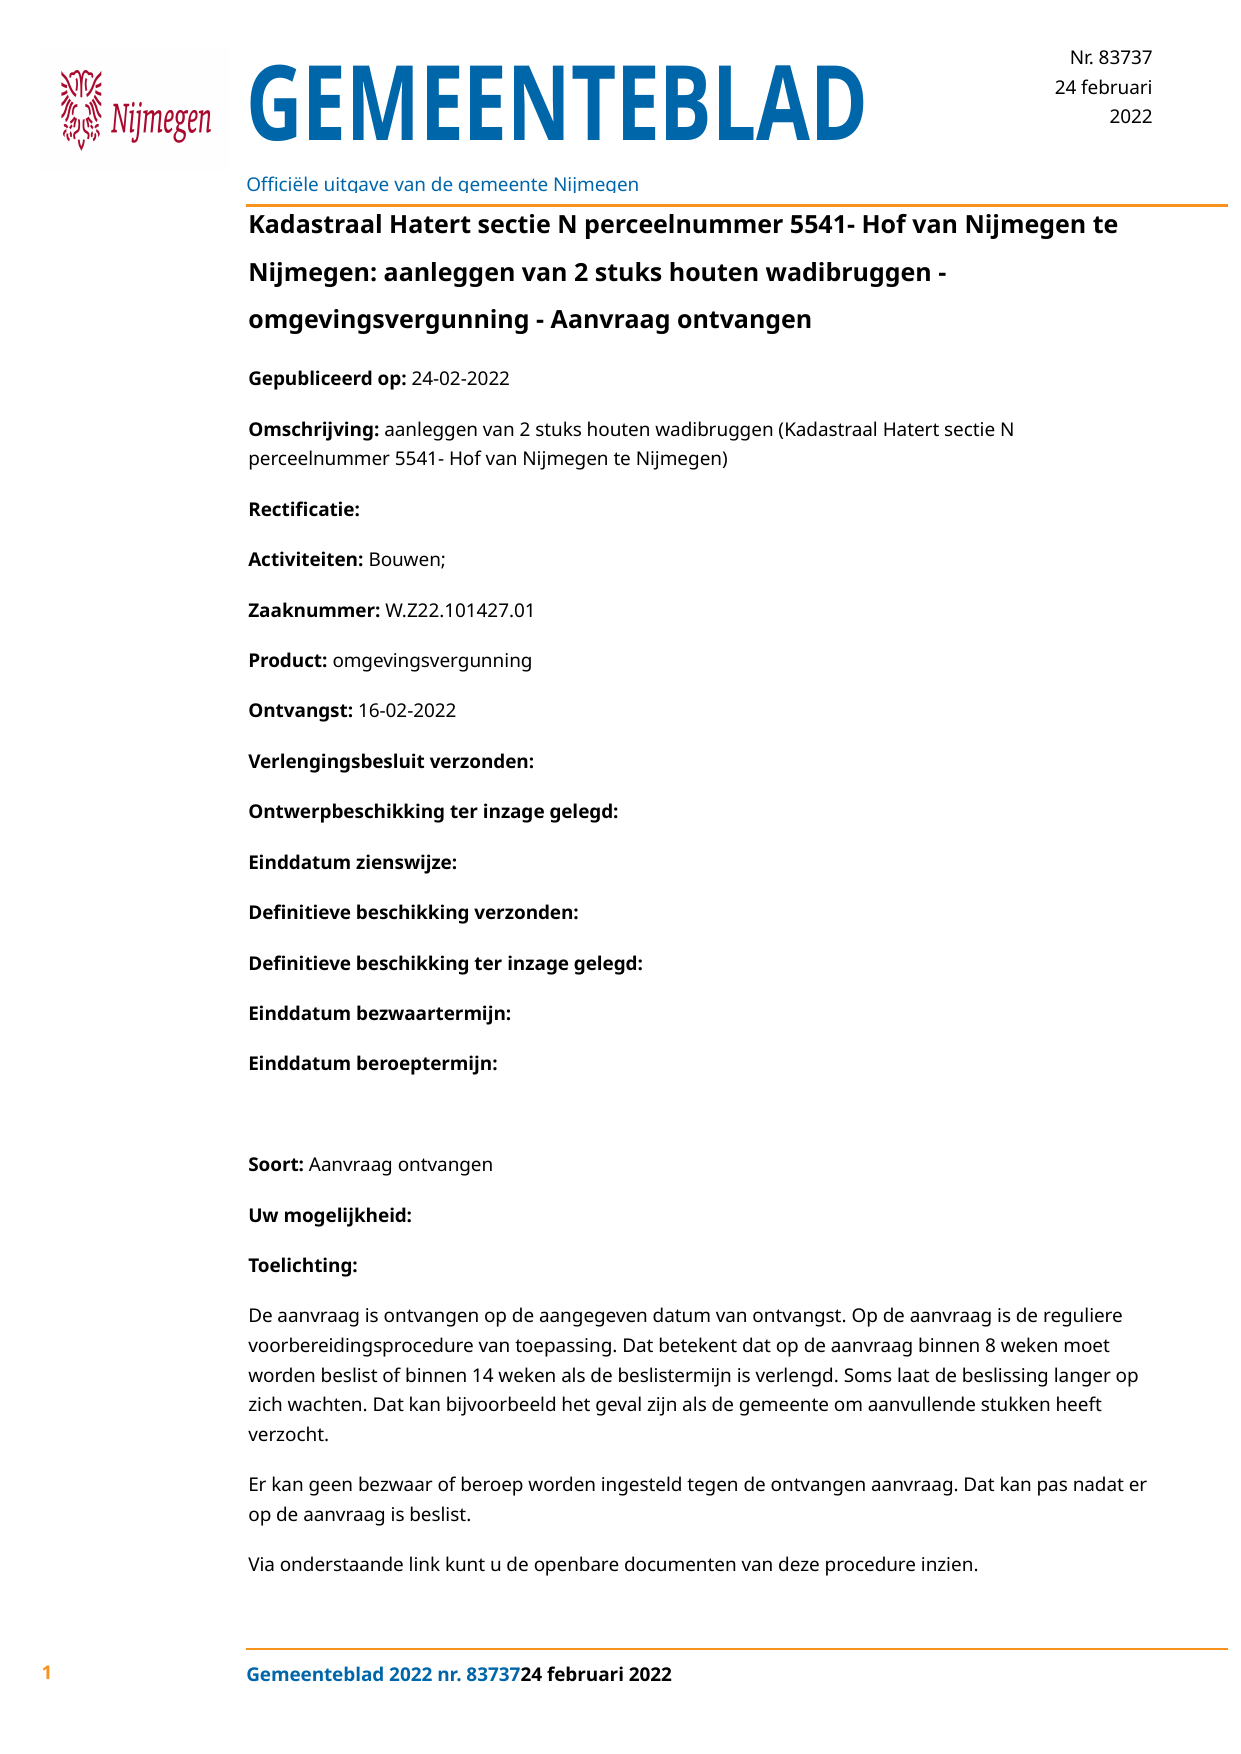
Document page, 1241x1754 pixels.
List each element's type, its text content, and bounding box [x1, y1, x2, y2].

text Einddatum bezwaartermijn: [248, 1000, 1152, 1026]
text Uw mogelijkheid: [248, 1202, 1152, 1227]
text Definitieve beschikking verzonden: [248, 899, 1152, 925]
text Gepubliceerd op: 24-02-2022 [248, 366, 1152, 391]
text Einddatum beroeptermijn: [248, 1051, 1152, 1076]
text Einddatum zienswijze: [248, 849, 1152, 874]
text Soort: Aanvraag ontvangen [248, 1151, 1152, 1177]
text Verlengingsbesluit verzonden: [248, 748, 1152, 774]
text Via onderstaande link kunt u de openbare documenten van deze procedure inzien. [248, 1551, 1152, 1577]
text Ontvangst: 16-02-2022 [248, 698, 1152, 723]
text De aanvraag is ontvangen op de aangegeven datum van ontvangst. Op de aanvraag is de reguliere voorbereidingsprocedure van toepassing. Dat betekent dat op de aanvraag binnen 8 weken moet worden beslist of binnen 14 weken als de beslistermijn is verlengd. Soms laat de beslissing langer op zich wachten. Dat kan bijvoorbeeld het geval zijn als de gemeente om aanvullende stukken heeft verzocht. [248, 1303, 1152, 1447]
text Product: omgevingsvergunning [248, 647, 1152, 673]
text Toelichting: [248, 1252, 1152, 1278]
text Activiteiten: Bouwen; [248, 546, 1152, 572]
picture [41, 47, 231, 172]
text Kadastraal Hatert sectie N perceelnummer 5541- Hof van Nijmegen te Nijmegen: aanleggen van 2 stuks houten wadibruggen - omgevingsvergunning - Aanvraag ontvangen [248, 207, 1152, 336]
text Zaaknummer: W.Z22.101427.01 [248, 597, 1152, 622]
text Omschrijving: aanleggen van 2 stuks houten wadibruggen (Kadastraal Hatert sectie N perceelnummer 5541- Hof van Nijmegen te Nijmegen) [248, 416, 1152, 471]
text Definitieve beschikking ter inzage gelegd: [248, 950, 1152, 975]
text Rectificatie: [248, 496, 1152, 522]
text Ontwerpbeschikking ter inzage gelegd: [248, 798, 1152, 824]
text Er kan geen bezwaar of beroep worden ingesteld tegen de ontvangen aanvraag. Dat kan pas nadat er op de aanvraag is beslist. [248, 1471, 1152, 1527]
